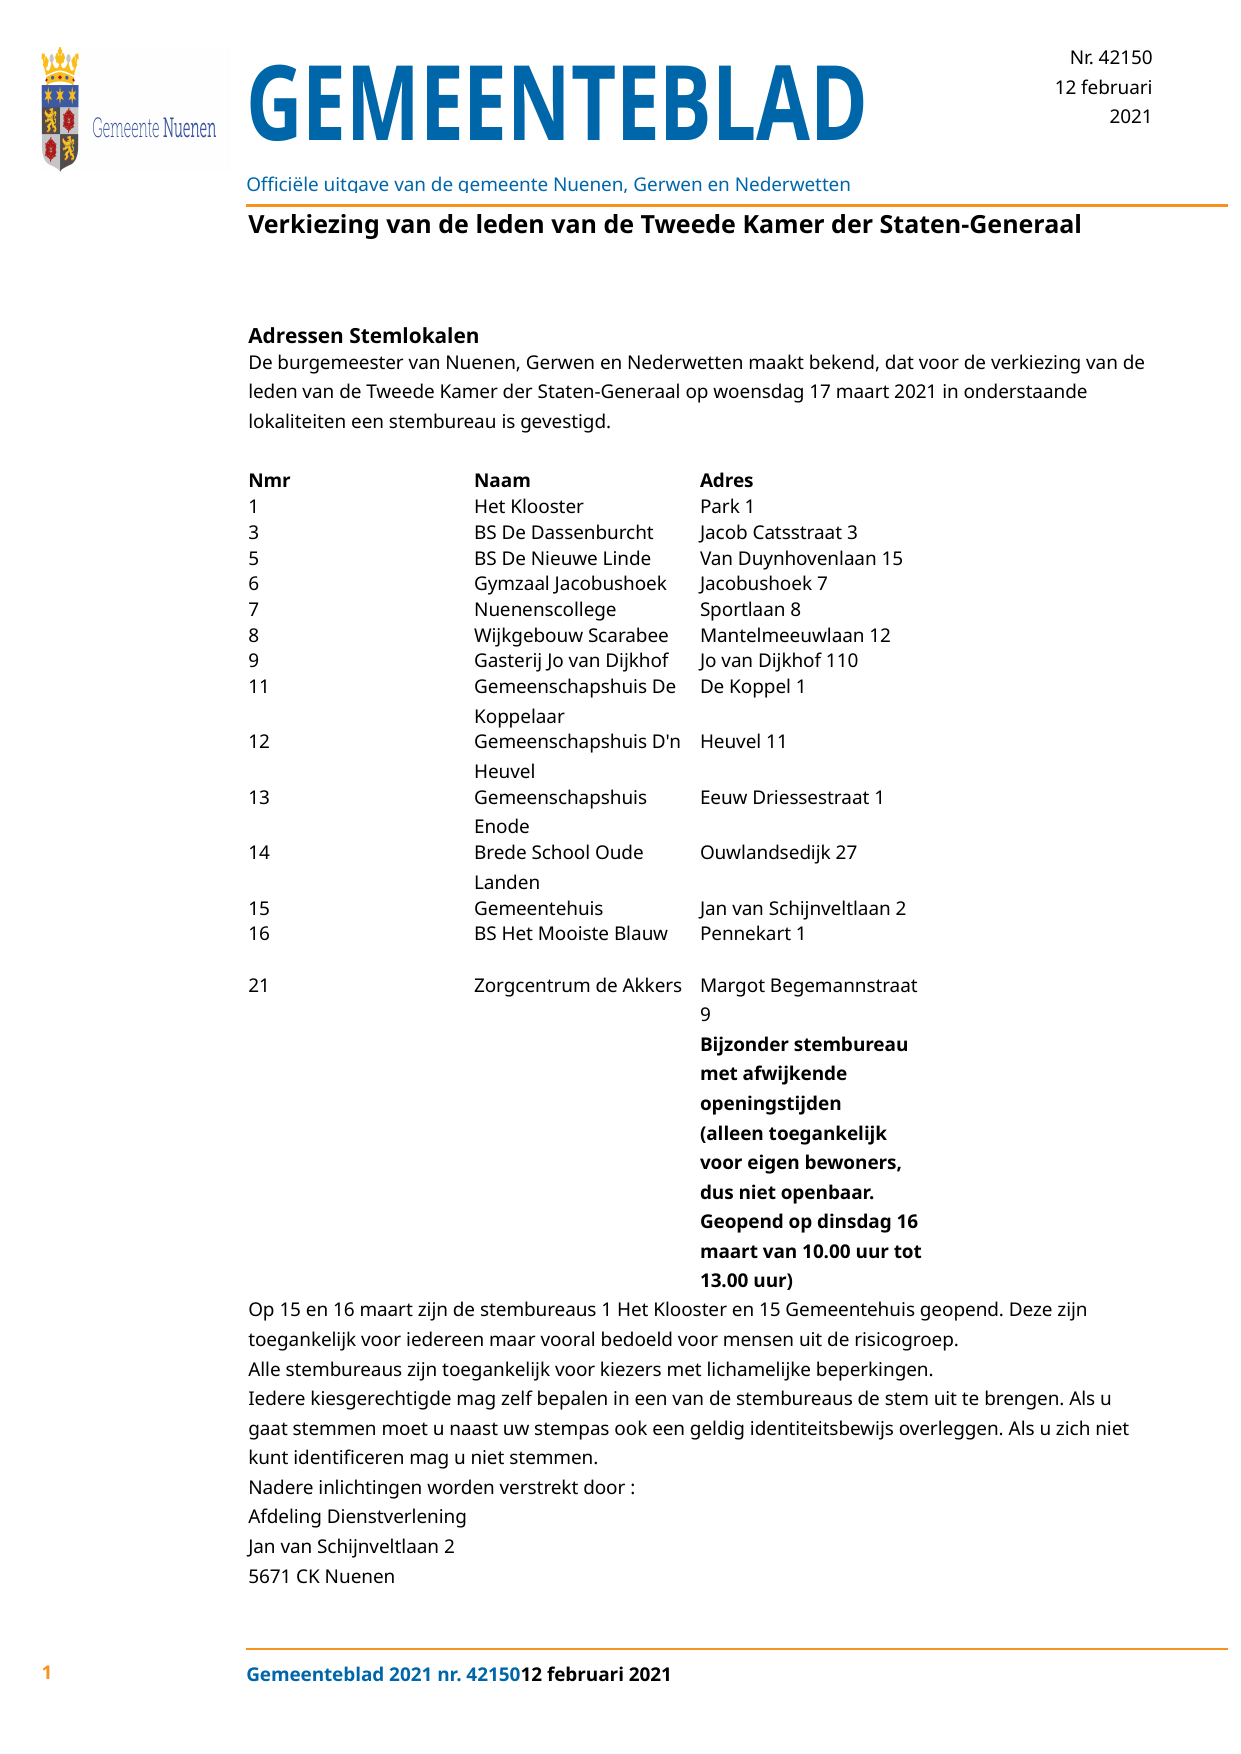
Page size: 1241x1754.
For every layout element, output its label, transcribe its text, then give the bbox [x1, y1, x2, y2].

table_cell 15 [248, 895, 474, 920]
table_cell Eeuw Driessestraat 1 [700, 784, 926, 839]
table_cell Jan van Schijnveltlaan 2 [700, 895, 926, 920]
table_cell [926, 596, 1152, 622]
table_cell [926, 545, 1152, 571]
table_cell 8 [248, 622, 474, 648]
table_cell [926, 648, 1152, 673]
table_cell Zorgcentrum de Akkers [474, 972, 700, 1293]
table_cell 16 [248, 920, 474, 946]
table_cell Heuvel 11 [700, 729, 926, 784]
text 5671 CK Nuenen [248, 1563, 1152, 1589]
text Alle stembureaus zijn toegankelijk voor kiezers met lichamelijke beperkingen. [248, 1356, 1152, 1382]
table_cell Gemeentehuis [474, 895, 700, 920]
table_cell Van Duynhovenlaan 15 [700, 545, 926, 571]
table_cell [926, 784, 1152, 839]
table_cell [926, 519, 1152, 545]
table_header Adres [700, 468, 926, 493]
text De burgemeester van Nuenen, Gerwen en Nederwetten maakt bekend, dat voor de verkiezing van de leden van de Tweede Kamer der Staten-Generaal op woensdag 17 maart 2021 in onderstaande lokaliteiten een stembureau is gevestigd. [248, 349, 1152, 434]
table_cell 6 [248, 571, 474, 596]
table_cell 7 [248, 596, 474, 622]
table_cell [926, 674, 1152, 729]
table_cell 1 [248, 493, 474, 519]
text Adressen Stemlokalen [248, 321, 1152, 349]
table_cell [700, 946, 926, 972]
table_cell [474, 946, 700, 972]
table_cell BS De Nieuwe Linde [474, 545, 700, 571]
table_cell Sportlaan 8 [700, 596, 926, 622]
table_header [926, 468, 1152, 493]
table_cell Gymzaal Jacobushoek [474, 571, 700, 596]
table_header Nmr [248, 468, 474, 493]
table_cell [926, 493, 1152, 519]
table_cell Ouwlandsedijk 27 [700, 839, 926, 895]
table_cell De Koppel 1 [700, 674, 926, 729]
picture [41, 47, 231, 172]
table_cell 13 [248, 784, 474, 839]
table_cell [248, 946, 474, 972]
table_cell 21 [248, 972, 474, 1293]
table_cell Jacobushoek 7 [700, 571, 926, 596]
table_cell 14 [248, 839, 474, 895]
table_cell [926, 839, 1152, 895]
table_cell Mantelmeeuwlaan 12 [700, 622, 926, 648]
table_cell [926, 946, 1152, 972]
table_cell BS Het Mooiste Blauw [474, 920, 700, 946]
table_cell Jacob Catsstraat 3 [700, 519, 926, 545]
text Verkiezing van de leden van de Tweede Kamer der Staten-Generaal [248, 207, 1152, 241]
table_cell Pennekart 1 [700, 920, 926, 946]
table_cell [926, 571, 1152, 596]
table_cell [926, 895, 1152, 920]
table_cell Gemeenschapshuis De Koppelaar [474, 674, 700, 729]
table_cell Margot Begemannstraat 9 Bijzonder stembureau met afwijkende openingstijden (alleen toegankelijk voor eigen bewoners, dus niet openbaar. Geopend op dinsdag 16 maart van 10.00 uur tot 13.00 uur) [700, 972, 926, 1293]
table_cell Het Klooster [474, 493, 700, 519]
table_cell Nuenenscollege [474, 596, 700, 622]
table_header Naam [474, 468, 700, 493]
text Nadere inlichtingen worden verstrekt door : [248, 1474, 1152, 1500]
table_cell Gemeenschapshuis Enode [474, 784, 700, 839]
text Afdeling Dienstverlening [248, 1504, 1152, 1529]
table_cell Wijkgebouw Scarabee [474, 622, 700, 648]
text Jan van Schijnveltlaan 2 [248, 1533, 1152, 1559]
table_cell 12 [248, 729, 474, 784]
table_cell [926, 729, 1152, 784]
table_cell 5 [248, 545, 474, 571]
table_cell Brede School Oude Landen [474, 839, 700, 895]
table_cell Gemeenschapshuis D'n Heuvel [474, 729, 700, 784]
table_cell [926, 622, 1152, 648]
table_cell 3 [248, 519, 474, 545]
table_cell [926, 920, 1152, 946]
text Op 15 en 16 maart zijn de stembureaus 1 Het Klooster en 15 Gemeentehuis geopend. Deze zijn toegankelijk voor iedereen maar vooral bedoeld voor mensen uit de risicogroep. [248, 1297, 1152, 1352]
table_cell Park 1 [700, 493, 926, 519]
table_cell 9 [248, 648, 474, 673]
table_cell Jo van Dijkhof 110 [700, 648, 926, 673]
table_cell Gasterij Jo van Dijkhof [474, 648, 700, 673]
table_cell BS De Dassenburcht [474, 519, 700, 545]
table_cell [926, 972, 1152, 1293]
text Iedere kiesgerechtigde mag zelf bepalen in een van de stembureaus de stem uit te brengen. Als u gaat stemmen moet u naast uw stempas ook een geldig identiteitsbewijs overleggen. Als u zich niet kunt identificeren mag u niet stemmen. [248, 1385, 1152, 1470]
table_cell 11 [248, 674, 474, 729]
